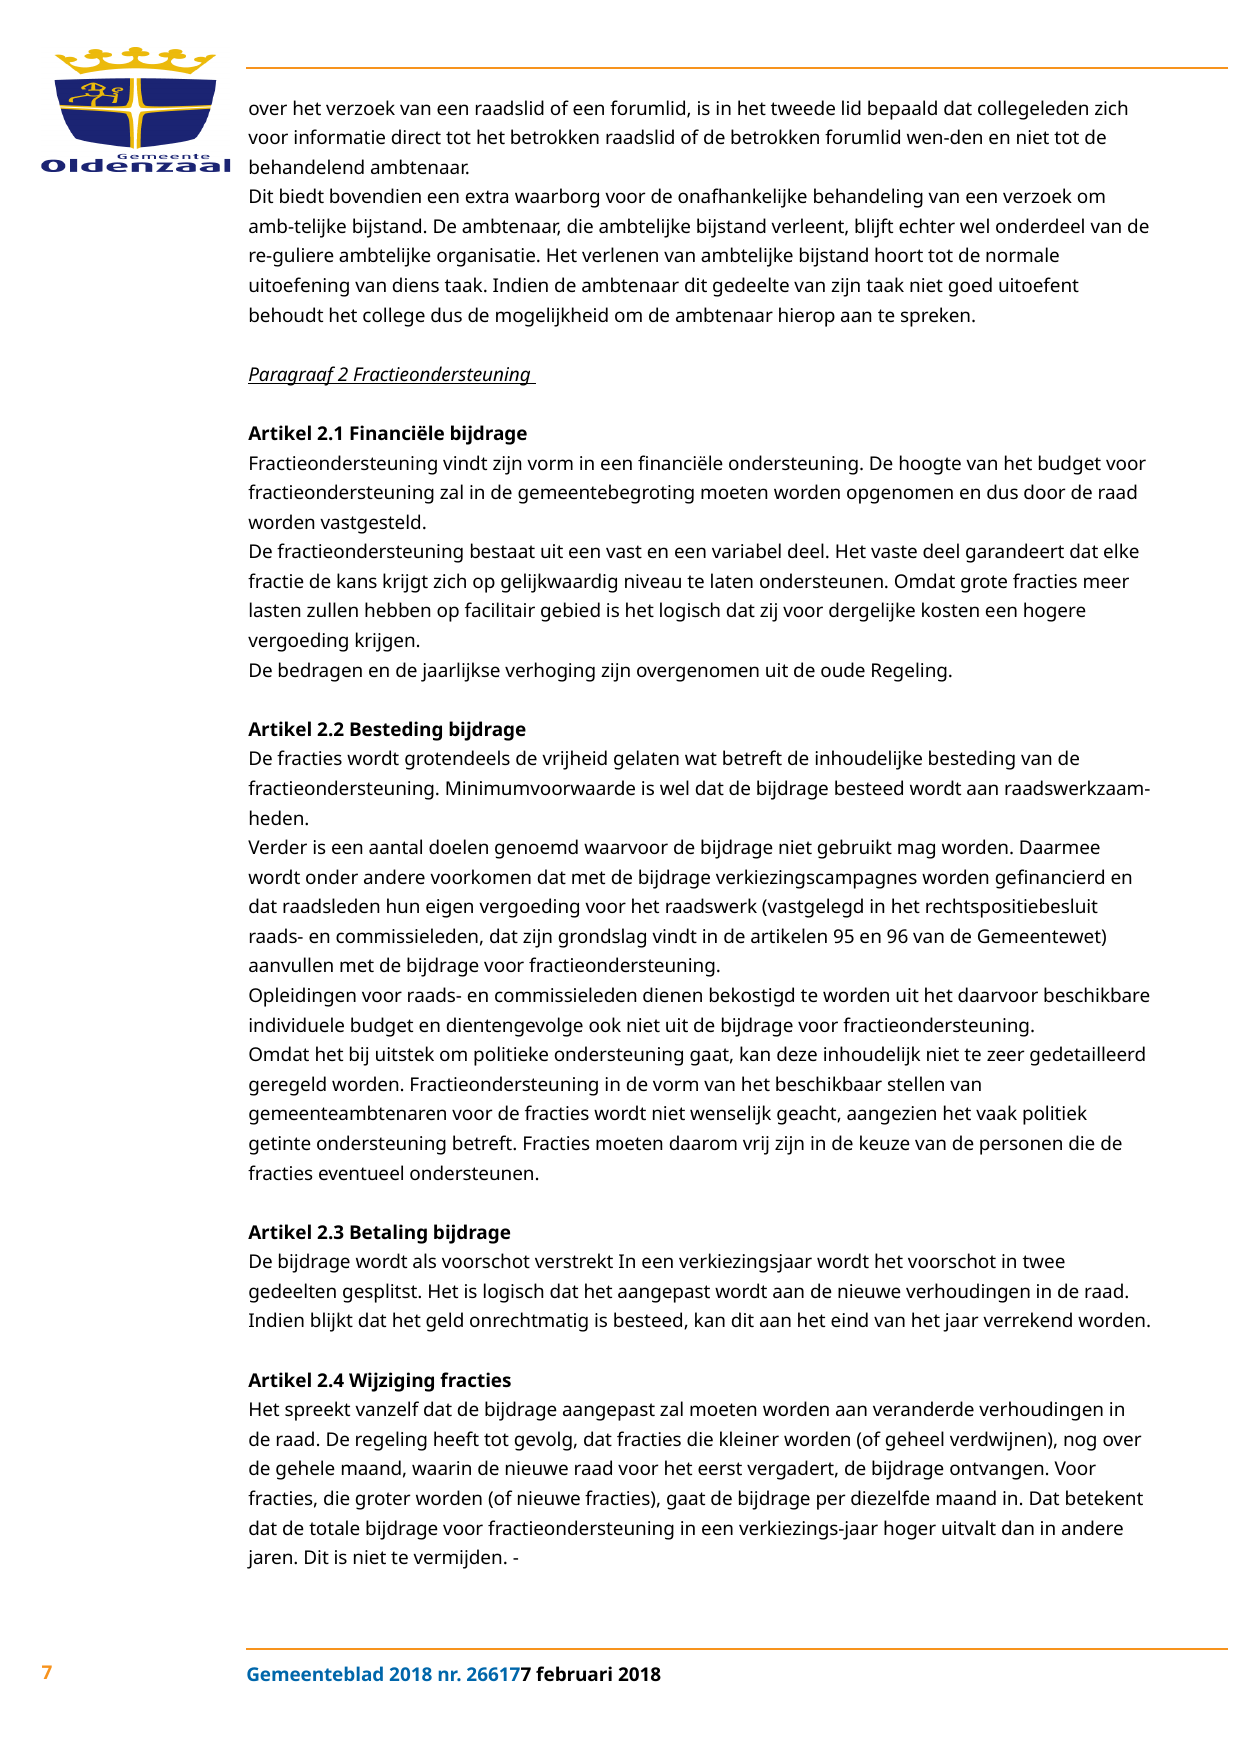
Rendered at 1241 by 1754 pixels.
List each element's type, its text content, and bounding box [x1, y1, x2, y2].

text Dit biedt bovendien een extra waarborg voor de onafhankelijke behandeling van een verzoek om amb-telijke bijstand. De ambtenaar, die ambtelijke bijstand verleent, blijft echter wel onderdeel van de re-guliere ambtelijke organisatie. Het verlenen van ambtelijke bijstand hoort tot de normale uitoefening van diens taak. Indien de ambtenaar dit gedeelte van zijn taak niet goed uitoefent behoudt het college dus de mogelijkheid om de ambtenaar hierop aan te spreken. [248, 183, 1152, 328]
text De fracties wordt grotendeels de vrijheid gelaten wat betreft de inhoudelijke besteding van de fractieondersteuning. Minimumvoorwaarde is wel dat de bijdrage besteed wordt aan raadswerkzaam-heden. [248, 746, 1152, 831]
text Artikel 2.3 Betaling bijdrage [248, 1219, 1152, 1245]
text Artikel 2.2 Besteding bijdrage [248, 716, 1152, 742]
text Paragraaf 2 Fractieondersteuning [248, 361, 1152, 387]
text Verder is een aantal doelen genoemd waarvoor de bijdrage niet gebruikt mag worden. Daarmee wordt onder andere voorkomen dat met de bijdrage verkiezingscampagnes worden gefinancierd en dat raadsleden hun eigen vergoeding voor het raadswerk (vastgelegd in het rechtspositiebesluit raads- en commissieleden, dat zijn grondslag vindt in de artikelen 95 en 96 van de Gemeentewet) aanvullen met de bijdrage voor fractieondersteuning. [248, 834, 1152, 978]
text Artikel 2.4 Wijziging fracties [248, 1367, 1152, 1393]
text Fractieondersteuning vindt zijn vorm in een financiële ondersteuning. De hoogte van het budget voor fractieondersteuning zal in de gemeentebegroting moeten worden opgenomen en dus door de raad worden vastgesteld. [248, 450, 1152, 535]
text De bedragen en de jaarlijkse verhoging zijn overgenomen uit de oude Regeling. [248, 657, 1152, 683]
text De bijdrage wordt als voorschot verstrekt In een verkiezingsjaar wordt het voorschot in twee gedeelten gesplitst. Het is logisch dat het aangepast wordt aan de nieuwe verhoudingen in de raad. Indien blijkt dat het geld onrechtmatig is besteed, kan dit aan het eind van het jaar verrekend worden. [248, 1248, 1152, 1333]
text over het verzoek van een raadslid of een forumlid, is in het tweede lid bepaald dat collegeleden zich voor informatie direct tot het betrokken raadslid of de betrokken forumlid wen-den en niet tot de behandelend ambtenaar. [248, 95, 1152, 180]
text Het spreekt vanzelf dat de bijdrage aangepast zal moeten worden aan veranderde verhoudingen in de raad. De regeling heeft tot gevolg, dat fracties die kleiner worden (of geheel verdwijnen), nog over de gehele maand, waarin de nieuwe raad voor het eerst vergadert, de bijdrage ontvangen. Voor fracties, die groter worden (of nieuwe fracties), gaat de bijdrage per diezelfde maand in. Dat betekent dat de totale bijdrage voor fractieondersteuning in een verkiezings-jaar hoger uitvalt dan in andere jaren. Dit is niet te vermijden. - [248, 1396, 1152, 1570]
text Omdat het bij uitstek om politieke ondersteuning gaat, kan deze inhoudelijk niet te zeer gedetailleerd geregeld worden. Fractieondersteuning in de vorm van het beschikbaar stellen van gemeenteambtenaren voor de fracties wordt niet wenselijk geacht, aangezien het vaak politiek getinte ondersteuning betreft. Fracties moeten daarom vrij zijn in de keuze van de personen die de fracties eventueel ondersteunen. [248, 1041, 1152, 1186]
text De fractieondersteuning bestaat uit een vast en een variabel deel. Het vaste deel garandeert dat elke fractie de kans krijgt zich op gelijkwaardig niveau te laten ondersteunen. Omdat grote fracties meer lasten zullen hebben op facilitair gebied is het logisch dat zij voor dergelijke kosten een hogere vergoeding krijgen. [248, 538, 1152, 653]
text Artikel 2.1 Financiële bijdrage [248, 420, 1152, 446]
picture [41, 47, 231, 172]
text Opleidingen voor raads- en commissieleden dienen bekostigd te worden uit het daarvoor beschikbare individuele budget en dientengevolge ook niet uit de bijdrage voor fractieondersteuning. [248, 982, 1152, 1038]
